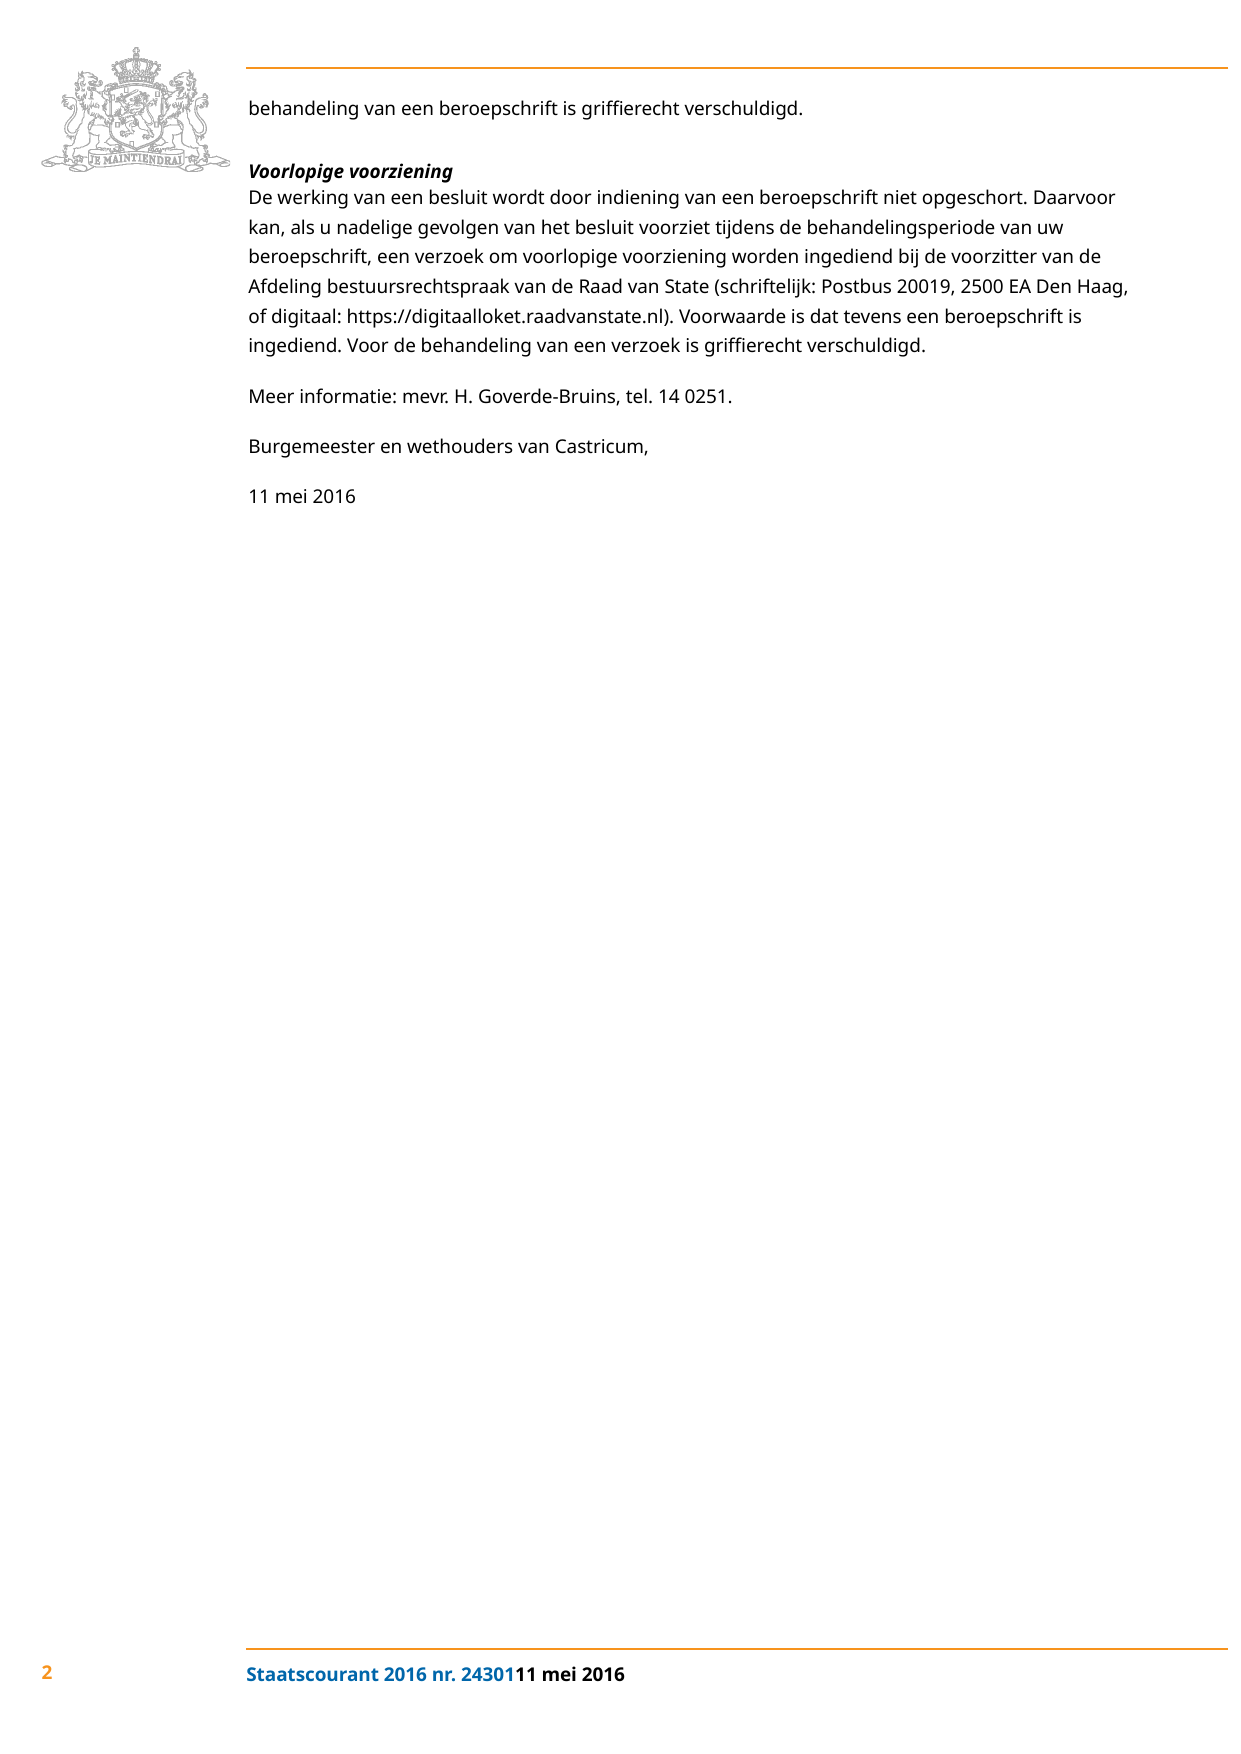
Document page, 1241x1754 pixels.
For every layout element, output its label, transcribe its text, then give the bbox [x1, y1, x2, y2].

text Meer informatie: mevr. H. Goverde-Bruins, tel. 14 0251. [248, 383, 1152, 408]
text behandeling van een beroepschrift is griffierecht verschuldigd. [248, 95, 1152, 121]
picture [41, 47, 231, 172]
text De werking van een besluit wordt door indiening van een beroepschrift niet opgeschort. Daarvoor kan, als u nadelige gevolgen van het besluit voorziet tijdens de behandelingsperiode van uw beroepschrift, een verzoek om voorlopige voorziening worden ingediend bij de voorzitter van de Afdeling bestuursrechtspraak van de Raad van State (schriftelijk: Postbus 20019, 2500 EA Den Haag, of digitaal: https://digitaalloket.raadvanstate.nl). Voorwaarde is dat tevens een beroepschrift is ingediend. Voor de behandeling van een verzoek is griffierecht verschuldigd. [248, 184, 1152, 358]
text 11 mei 2016 [248, 484, 1152, 509]
text Burgemeester en wethouders van Castricum, [248, 433, 1152, 459]
text Voorlopige voorziening [248, 159, 1152, 184]
